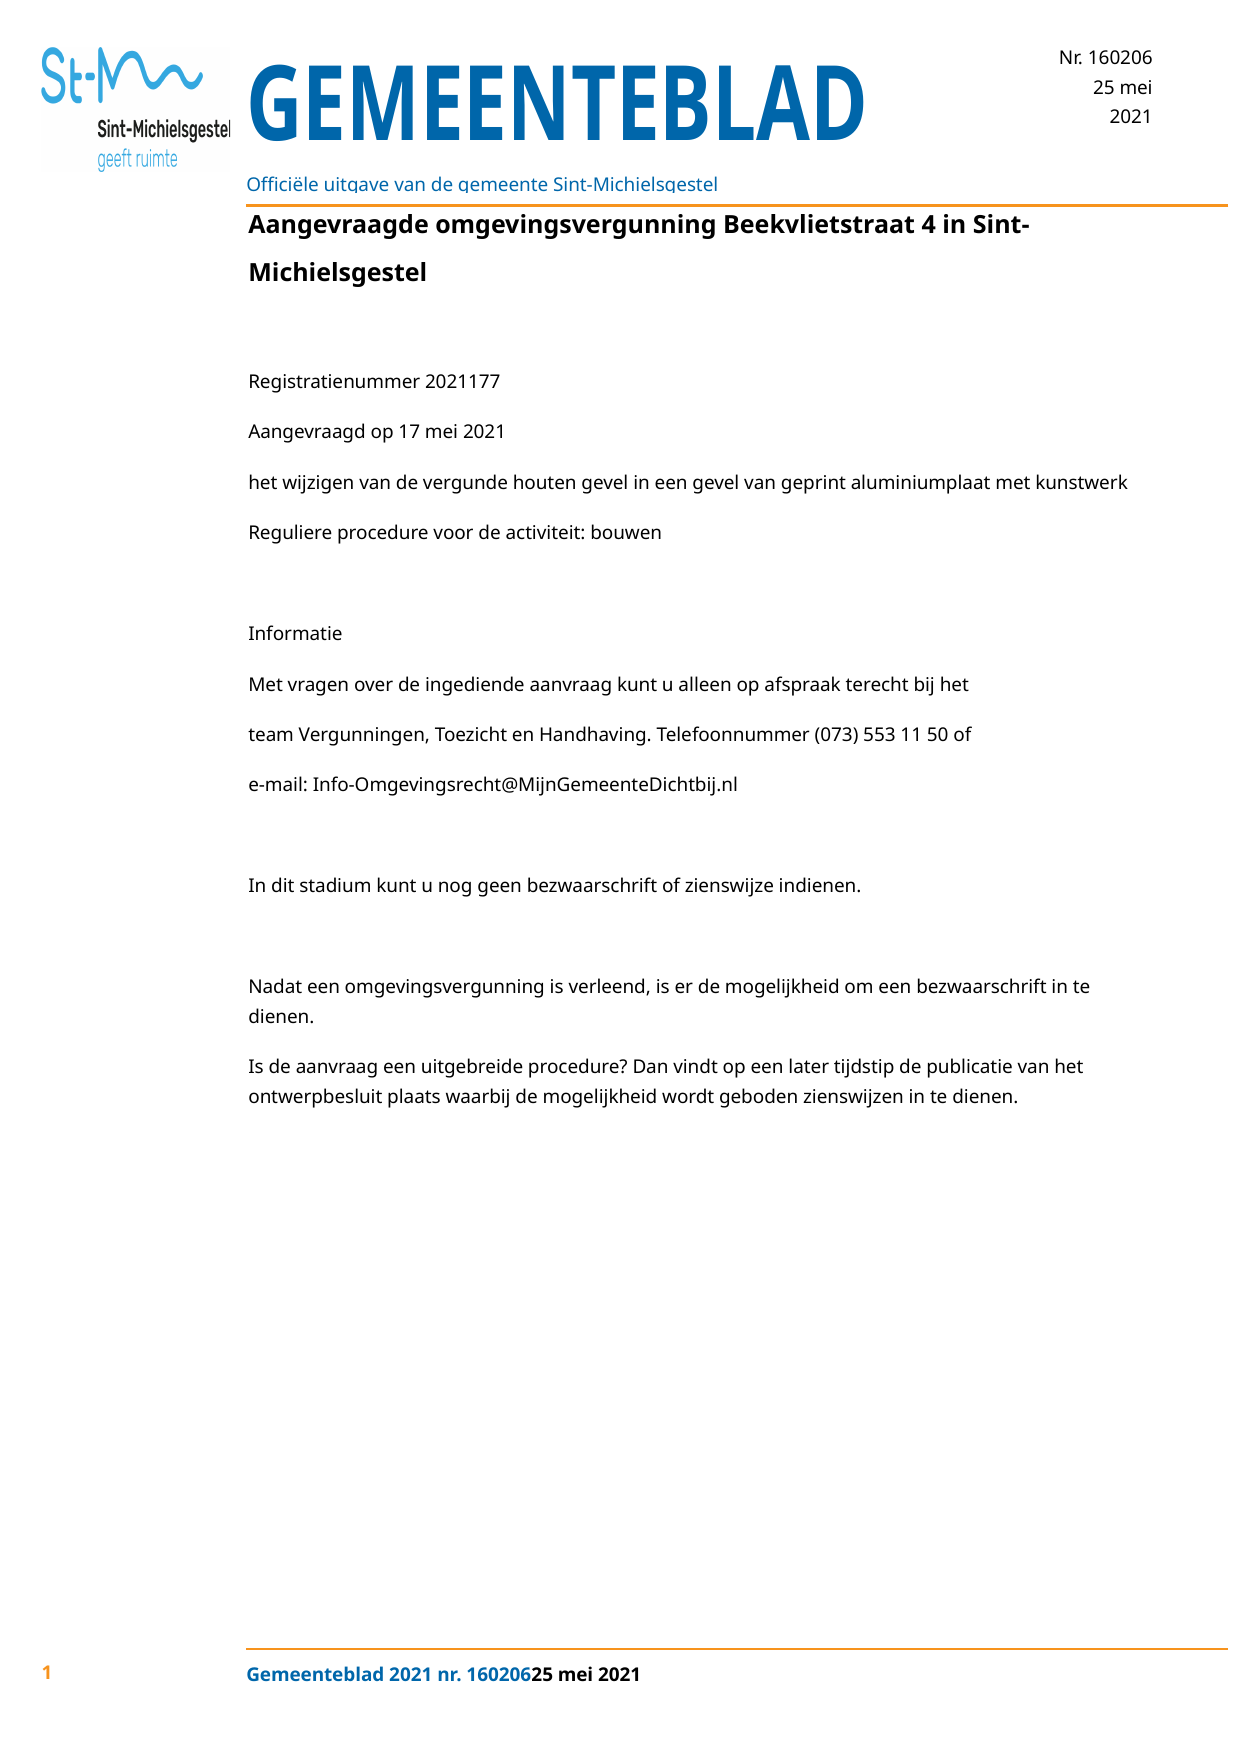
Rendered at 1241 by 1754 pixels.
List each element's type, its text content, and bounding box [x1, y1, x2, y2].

picture [41, 47, 231, 172]
text Reguliere procedure voor de activiteit: bouwen [248, 519, 1152, 545]
text e-mail: Info-Omgevingsrecht@MijnGemeenteDichtbij.nl [248, 772, 1152, 797]
text Aangevraagd op 17 mei 2021 [248, 419, 1152, 444]
text Nadat een omgevingsvergunning is verleend, is er de mogelijkheid om een bezwaarschrift in te dienen. [248, 973, 1152, 1029]
text Informatie [248, 620, 1152, 646]
text Registratienummer 2021177 [248, 368, 1152, 394]
text team Vergunningen, Toezicht en Handhaving. Telefoonnummer (073) 553 11 50 of [248, 721, 1152, 747]
text Aangevraagde omgevingsvergunning Beekvlietstraat 4 in Sint-Michielsgestel [248, 207, 1152, 288]
text Met vragen over de ingediende aanvraag kunt u alleen op afspraak terecht bij het [248, 671, 1152, 697]
text In dit stadium kunt u nog geen bezwaarschrift of zienswijze indienen. [248, 872, 1152, 898]
text Is de aanvraag een uitgebreide procedure? Dan vindt op een later tijdstip de publicatie van het ontwerpbesluit plaats waarbij de mogelijkheid wordt geboden zienswijzen in te dienen. [248, 1053, 1152, 1109]
text het wijzigen van de vergunde houten gevel in een gevel van geprint aluminiumplaat met kunstwerk [248, 469, 1152, 495]
